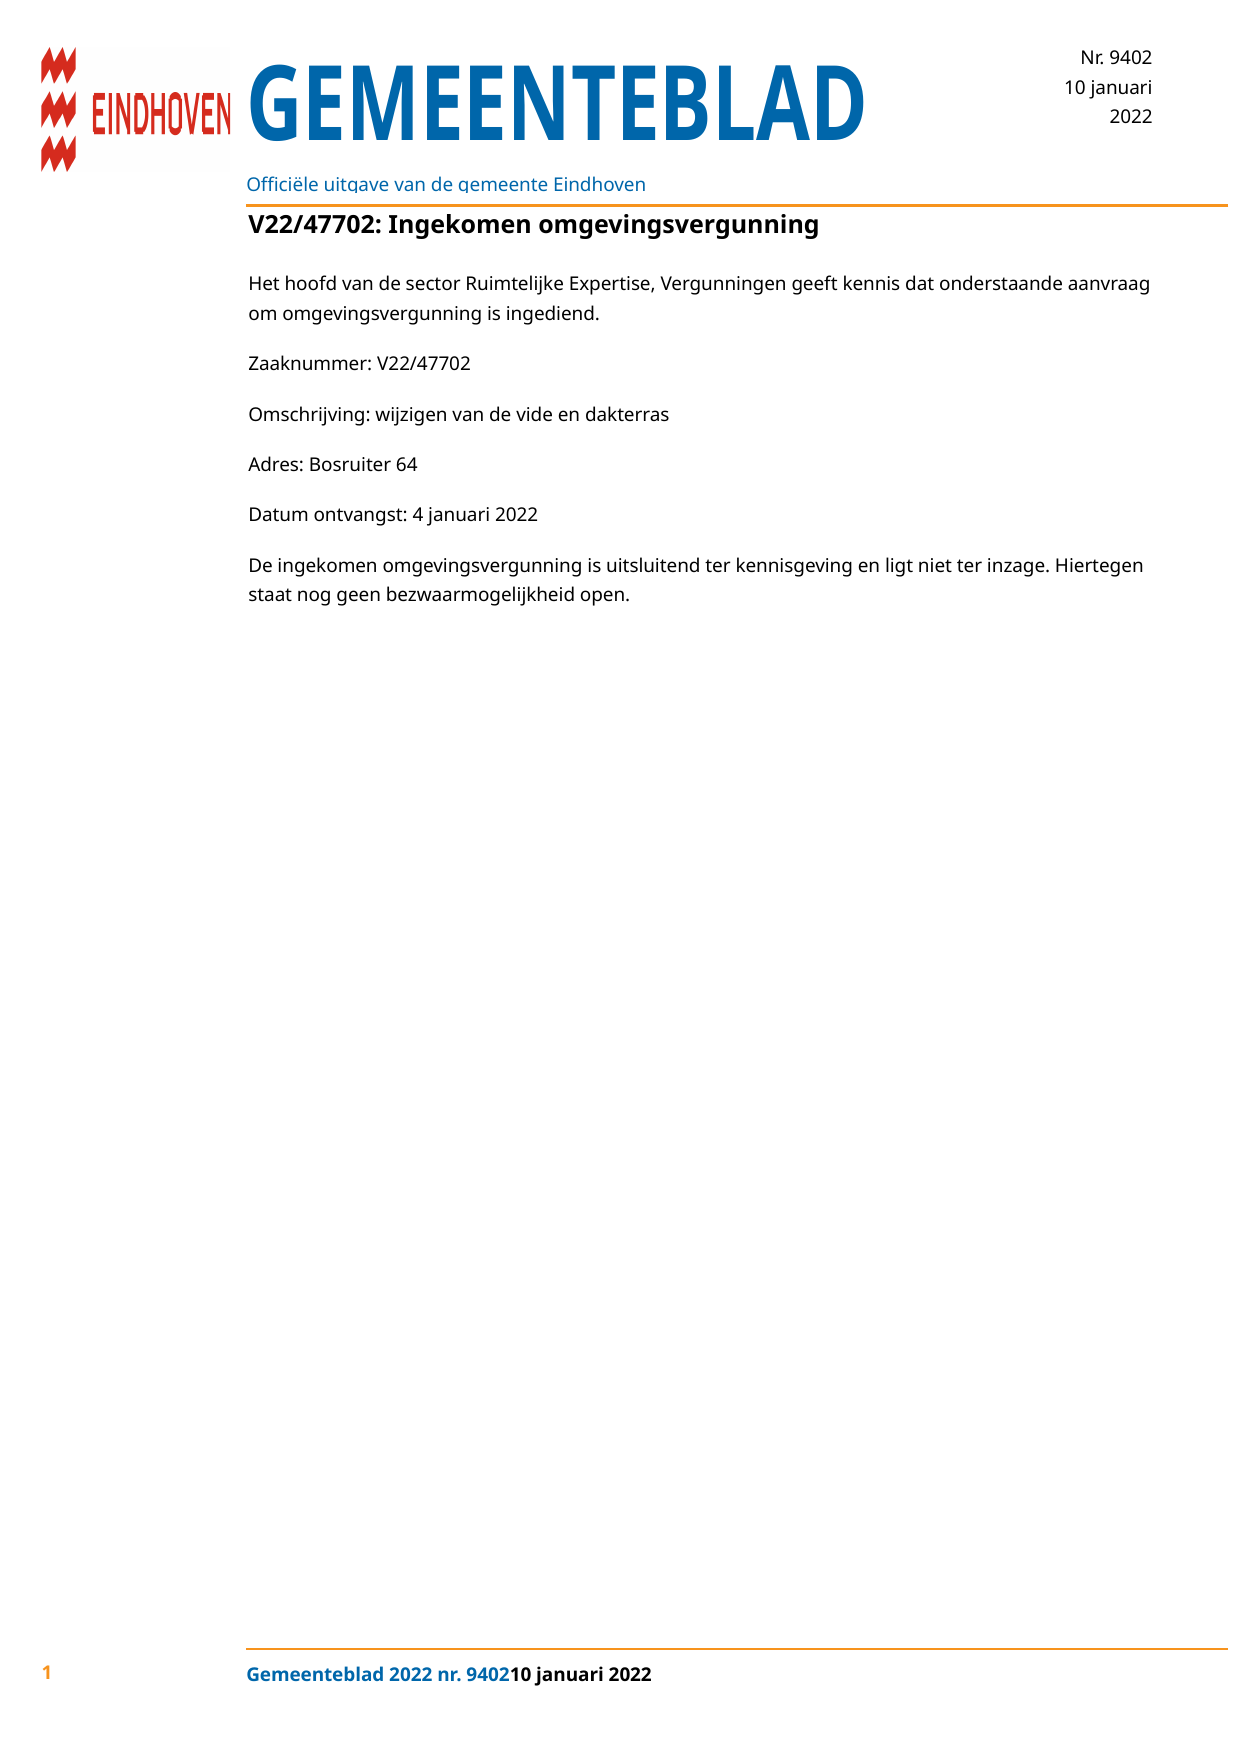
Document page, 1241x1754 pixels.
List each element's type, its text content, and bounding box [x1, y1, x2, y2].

text De ingekomen omgevingsvergunning is uitsluitend ter kennisgeving en ligt niet ter inzage. Hiertegen staat nog geen bezwaarmogelijkheid open. [248, 552, 1152, 607]
text Het hoofd van de sector Ruimtelijke Expertise, Vergunningen geeft kennis dat onderstaande aanvraag om omgevingsvergunning is ingediend. [248, 270, 1152, 326]
text Adres: Bosruiter 64 [248, 451, 1152, 477]
picture [41, 47, 231, 172]
text Zaaknummer: V22/47702 [248, 350, 1152, 376]
text V22/47702: Ingekomen omgevingsvergunning [248, 207, 1152, 241]
text Omschrijving: wijzigen van de vide en dakterras [248, 401, 1152, 426]
text Datum ontvangst: 4 januari 2022 [248, 502, 1152, 527]
